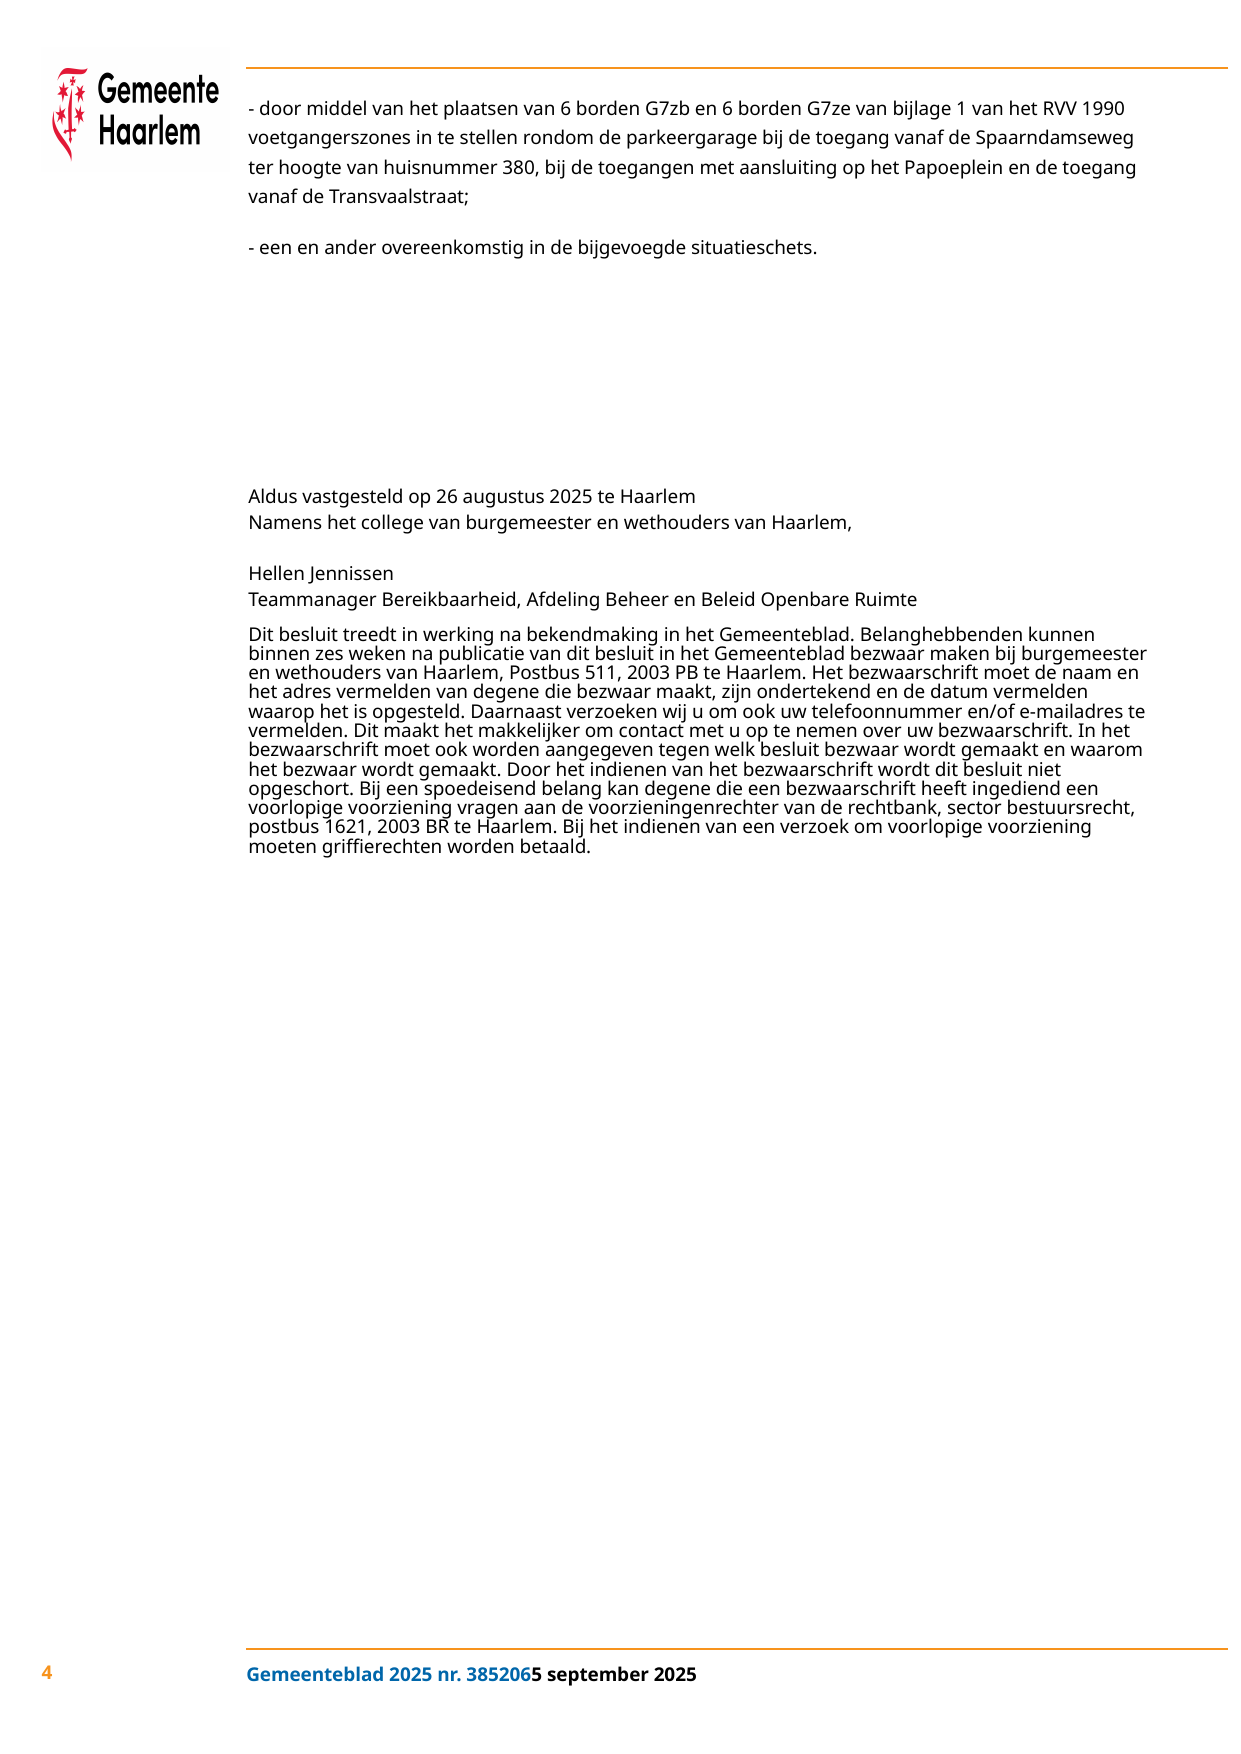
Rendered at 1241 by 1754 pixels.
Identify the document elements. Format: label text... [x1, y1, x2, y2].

text Teammanager Bereikbaarheid, Afdeling Beheer en Beleid Openbare Ruimte [248, 586, 1152, 612]
text Dit besluit treedt in werking na bekendmaking in het Gemeenteblad. Belanghebbenden kunnen binnen zes weken na publicatie van dit besluit in het Gemeenteblad bezwaar maken bij burgemeester en wethouders van Haarlem, Postbus 511, 2003 PB te Haarlem. Het bezwaarschrift moet de naam en het adres vermelden van degene die bezwaar maakt, zijn ondertekend en de datum vermelden waarop het is opgesteld. Daarnaast verzoeken wij u om ook uw telefoonnummer en/of e-mailadres te vermelden. Dit maakt het makkelijker om contact met u op te nemen over uw bezwaarschrift. In het bezwaarschrift moet ook worden aangegeven tegen welk besluit bezwaar wordt gemaakt en waarom het bezwaar wordt gemaakt. Door het indienen van het bezwaarschrift wordt dit besluit niet opgeschort. Bij een spoedeisend belang kan degene die een bezwaarschrift heeft ingediend een voorlopige voorziening vragen aan de voorzieningenrechter van de rechtbank, sector bestuursrecht, postbus 1621, 2003 BR te Haarlem. Bij het indienen van een verzoek om voorlopige voorziening moeten griffierechten worden betaald. [248, 626, 1152, 857]
text Aldus vastgesteld op 26 augustus 2025 te Haarlem [248, 483, 1152, 509]
text Namens het college van burgemeester en wethouders van Haarlem, [248, 509, 1152, 535]
picture [41, 47, 231, 172]
text Hellen Jennissen [248, 561, 1152, 586]
text - een en ander overeenkomstig in de bijgevoegde situatieschets. [248, 234, 1152, 260]
text - door middel van het plaatsen van 6 borden G7zb en 6 borden G7ze van bijlage 1 van het RVV 1990 voetgangerszones in te stellen rondom de parkeergarage bij de toegang vanaf de Spaarndamseweg ter hoogte van huisnummer 380, bij de toegangen met aansluiting op het Papoeplein en de toegang vanaf de Transvaalstraat; [248, 95, 1152, 209]
